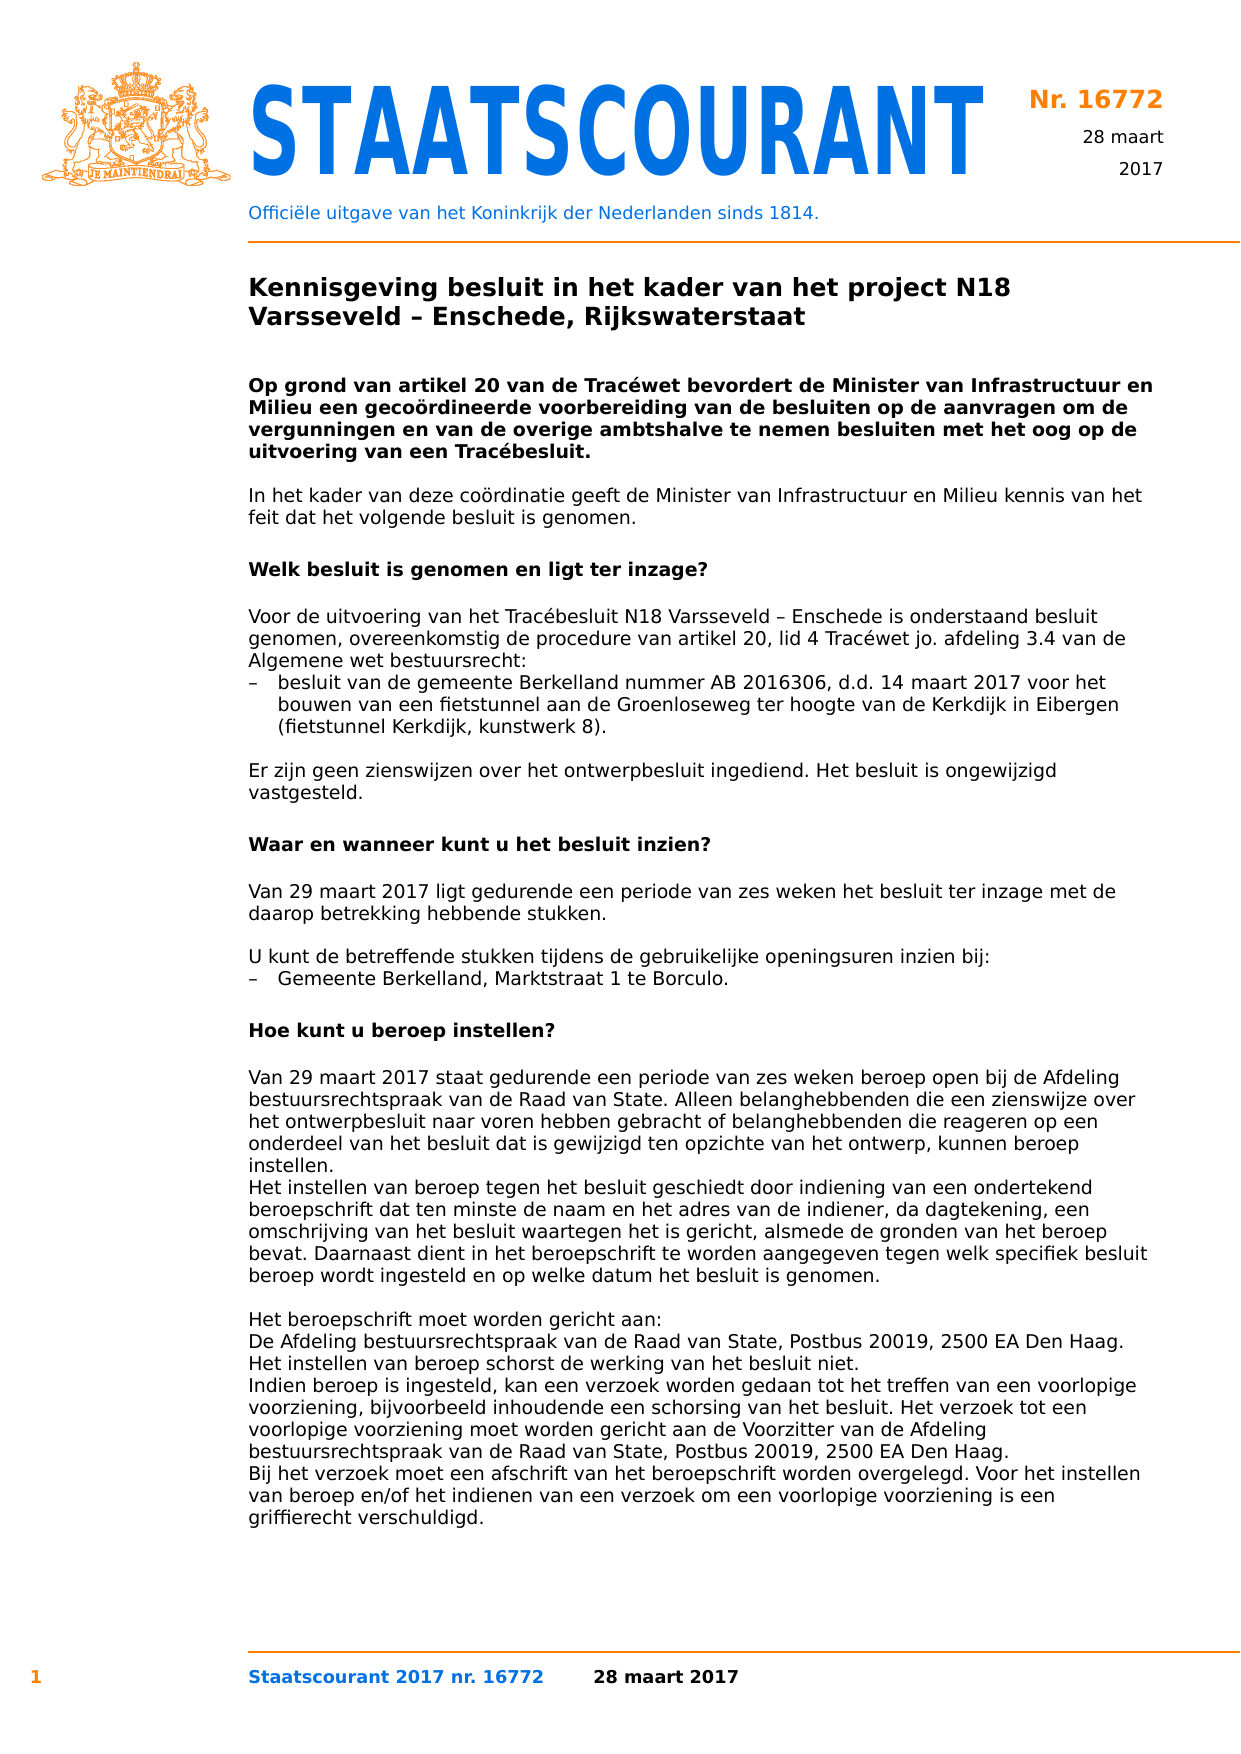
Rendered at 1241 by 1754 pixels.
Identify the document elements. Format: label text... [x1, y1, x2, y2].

text Bij het verzoek moet een afschrift van het beroepschrift worden overgelegd. Voor het instellen van beroep en/of het indienen van een verzoek om een voorlopige voorziening is een griffierecht verschuldigd. [248, 1463, 1163, 1529]
table_cell Officiële uitgave van het Koninkrijk der Nederlanden sinds 1814. [248, 203, 1240, 241]
picture [41, 62, 231, 186]
text – besluit van de gemeente Berkelland nummer AB 2016306, d.d. 14 maart 2017 voor het bouwen van een fietstunnel aan de Groenloseweg ter hoogte van de Kerkdijk in Eibergen (fietstunnel Kerkdijk, kunstwerk 8). [248, 672, 1163, 738]
subtitle Welk besluit is genomen en ligt ter inzage? [248, 559, 1163, 581]
text Het instellen van beroep tegen het besluit geschiedt door indiening van een ondertekend beroepschrift dat ten minste de naam en het adres van de indiener, da dagtekening, een omschrijving van het besluit waartegen het is gericht, alsmede de gronden van het beroep bevat. Daarnaast dient in het beroepschrift te worden aangegeven tegen welk specifiek besluit beroep wordt ingesteld en op welke datum het besluit is genomen. [248, 1177, 1163, 1287]
text U kunt de betreffende stukken tijdens de gebruikelijke openingsuren inzien bij: [248, 946, 1163, 968]
subtitle Hoe kunt u beroep instellen? [248, 1020, 1163, 1042]
text Er zijn geen zienswijzen over het ontwerpbesluit ingediend. Het besluit is ongewijzigd vastgesteld. [248, 759, 1163, 803]
text Voor de uitvoering van het Tracébesluit N18 Varsseveld – Enschede is onderstaand besluit genomen, overeenkomstig de procedure van artikel 20, lid 4 Tracéwet jo. afdeling 3.4 van de Algemene wet bestuursrecht: [248, 606, 1163, 672]
text Het beroepschrift moet worden gericht aan: [248, 1309, 1163, 1331]
table_cell 2017 [998, 153, 1240, 203]
text – Gemeente Berkelland, Marktstraat 1 te Borculo. [248, 968, 1163, 990]
text Op grond van artikel 20 van de Tracéwet bevordert de Minister van Infrastructuur en Milieu een gecoördineerde voorbereiding van de besluiten op de aanvragen om de vergunningen en van de overige ambtshalve te nemen besluiten met het oog op de uitvoering van een Tracébesluit. [248, 375, 1163, 463]
text Indien beroep is ingesteld, kan een verzoek worden gedaan tot het treffen van een voorlopige voorziening, bijvoorbeeld inhoudende een schorsing van het besluit. Het verzoek tot een voorlopige voorziening moet worden gericht aan de Voorzitter van de Afdeling bestuursrechtspraak van de Raad van State, Postbus 20019, 2500 EA Den Haag. [248, 1375, 1163, 1463]
table_header STAATSCOURANT [248, 62, 998, 203]
text Van 29 maart 2017 staat gedurende een periode van zes weken beroep open bij de Afdeling bestuursrechtspraak van de Raad van State. Alleen belanghebbenden die een zienswijze over het ontwerpbesluit naar voren hebben gebracht of belanghebbenden die reageren op een onderdeel van het besluit dat is gewijzigd ten opzichte van het ontwerp, kunnen beroep instellen. [248, 1067, 1163, 1177]
table_header Nr. 16772 [998, 62, 1240, 121]
text Het instellen van beroep schorst de werking van het besluit niet. [248, 1353, 1163, 1375]
table_cell 28 maart [998, 121, 1240, 153]
text De Afdeling bestuursrechtspraak van de Raad van State, Postbus 20019, 2500 EA Den Haag. [248, 1331, 1163, 1353]
text Van 29 maart 2017 ligt gedurende een periode van zes weken het besluit ter inzage met de daarop betrekking hebbende stukken. [248, 881, 1163, 924]
subtitle Kennisgeving besluit in het kader van het project N18 Varsseveld – Enschede, Rijkswaterstaat [248, 273, 1163, 331]
subtitle Waar en wanneer kunt u het besluit inzien? [248, 833, 1163, 856]
table_header [25, 62, 248, 241]
text In het kader van deze coördinatie geeft de Minister van Infrastructuur en Milieu kennis van het feit dat het volgende besluit is genomen. [248, 485, 1163, 529]
